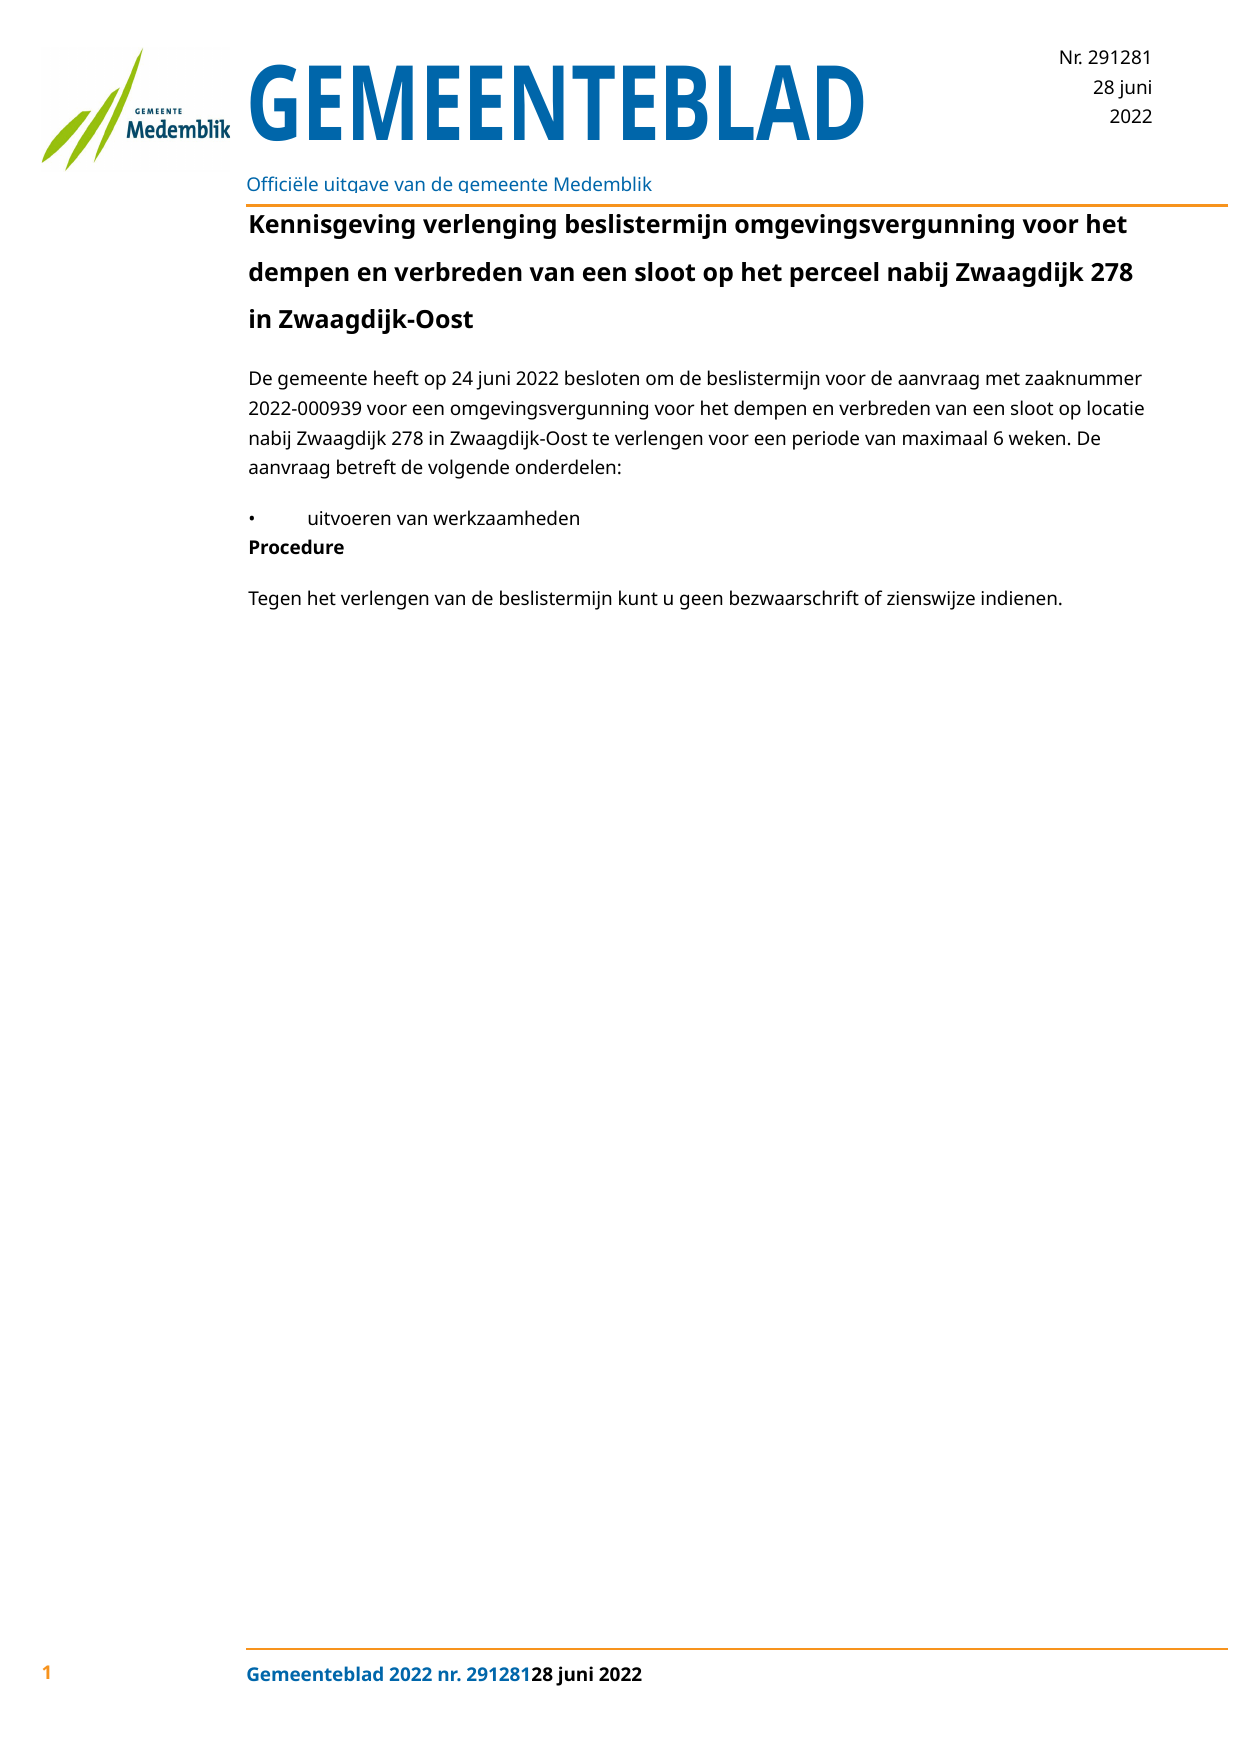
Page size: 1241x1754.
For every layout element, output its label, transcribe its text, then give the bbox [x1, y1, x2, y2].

text Kennisgeving verlenging beslistermijn omgevingsvergunning voor het dempen en verbreden van een sloot op het perceel nabij Zwaagdijk 278 in Zwaagdijk-Oost [248, 207, 1152, 336]
picture [41, 47, 231, 172]
text Procedure [248, 534, 1152, 560]
text Tegen het verlengen van de beslistermijn kunt u geen bezwaarschrift of zienswijze indienen. [248, 585, 1152, 610]
list uitvoeren van werkzaamheden [248, 505, 1152, 530]
text De gemeente heeft op 24 juni 2022 besloten om de beslistermijn voor de aanvraag met zaaknummer 2022-000939 voor een omgevingsvergunning voor het dempen en verbreden van een sloot op locatie nabij Zwaagdijk 278 in Zwaagdijk-Oost te verlengen voor een periode van maximaal 6 weken. De aanvraag betreft de volgende onderdelen: [248, 366, 1152, 480]
